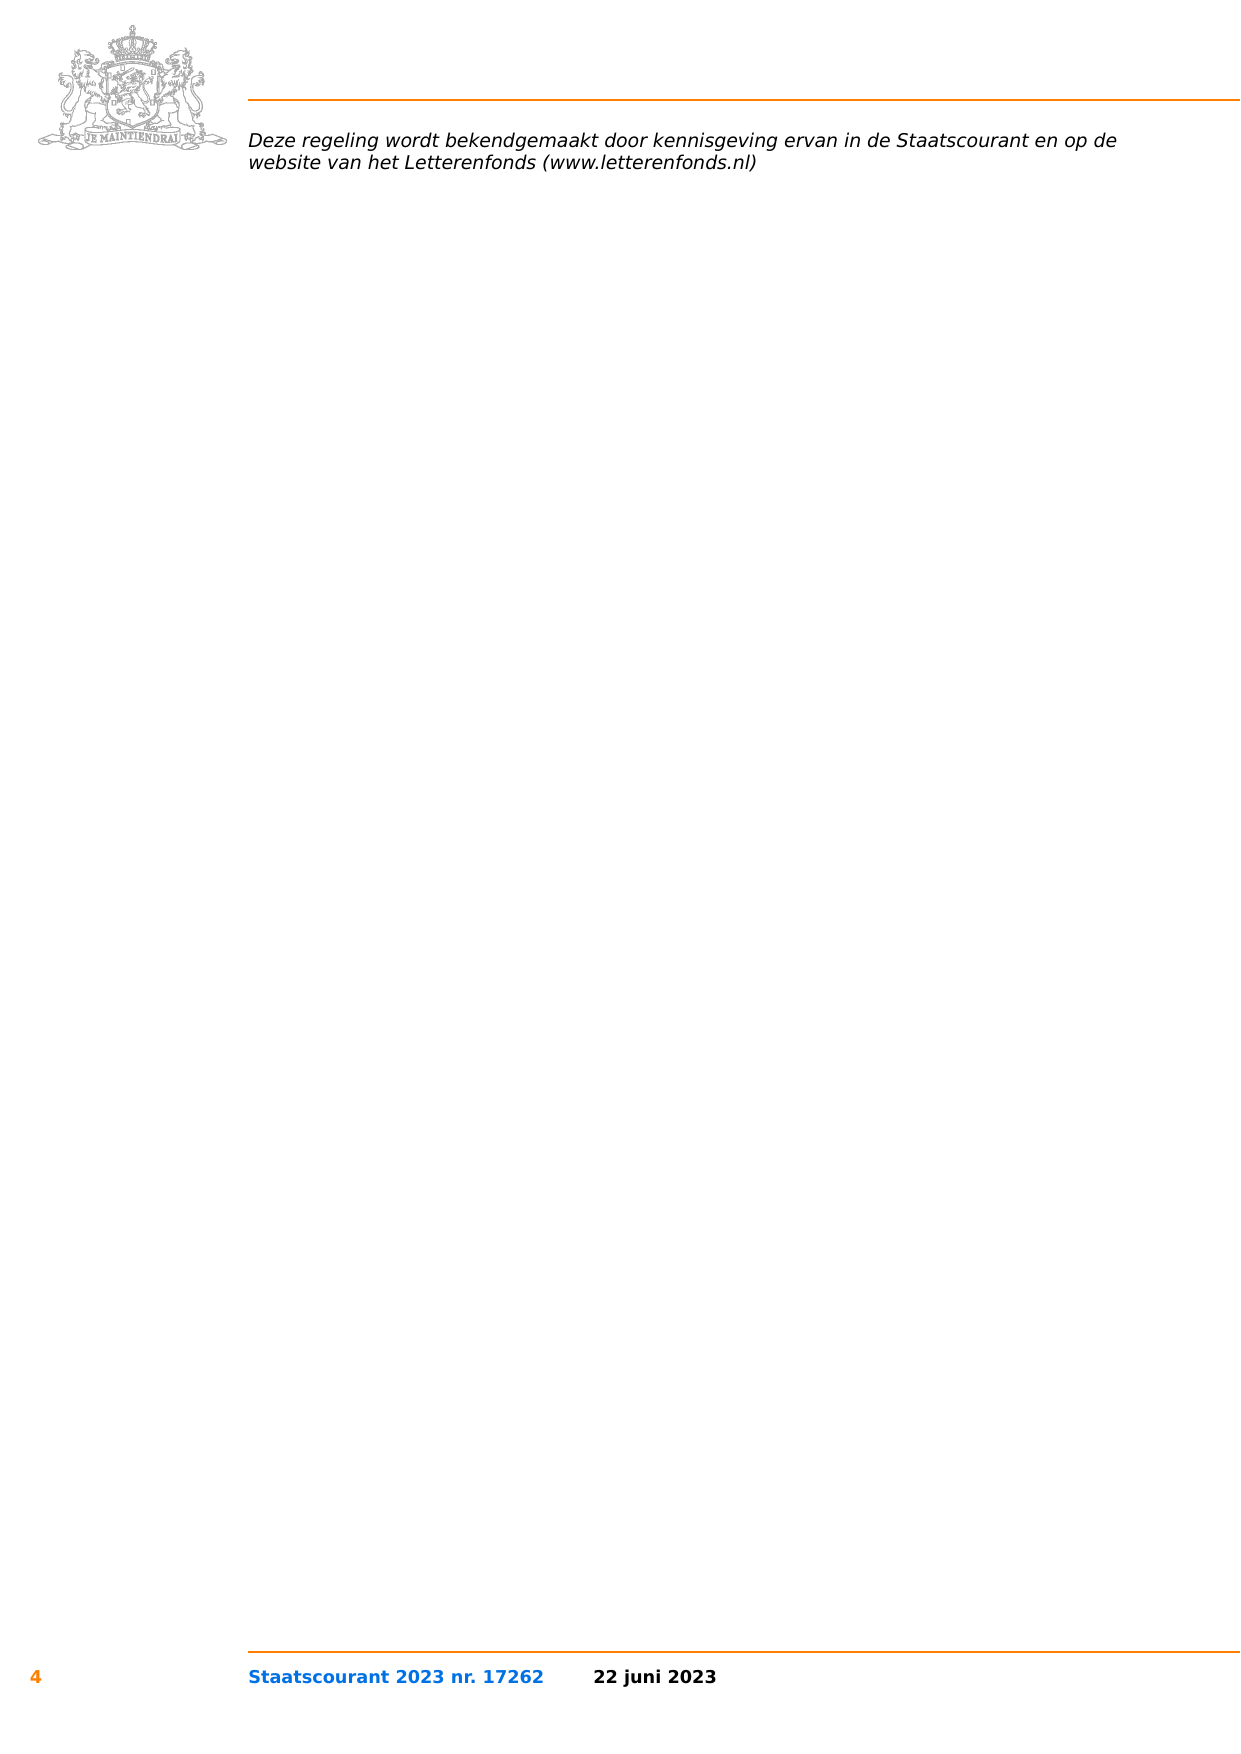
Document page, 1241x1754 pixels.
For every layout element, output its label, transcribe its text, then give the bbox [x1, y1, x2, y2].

text Deze regeling wordt bekendgemaakt door kennisgeving ervan in de Staatscourant en op de website van het Letterenfonds (www.letterenfonds.nl) [248, 130, 1163, 174]
picture [38, 25, 227, 150]
